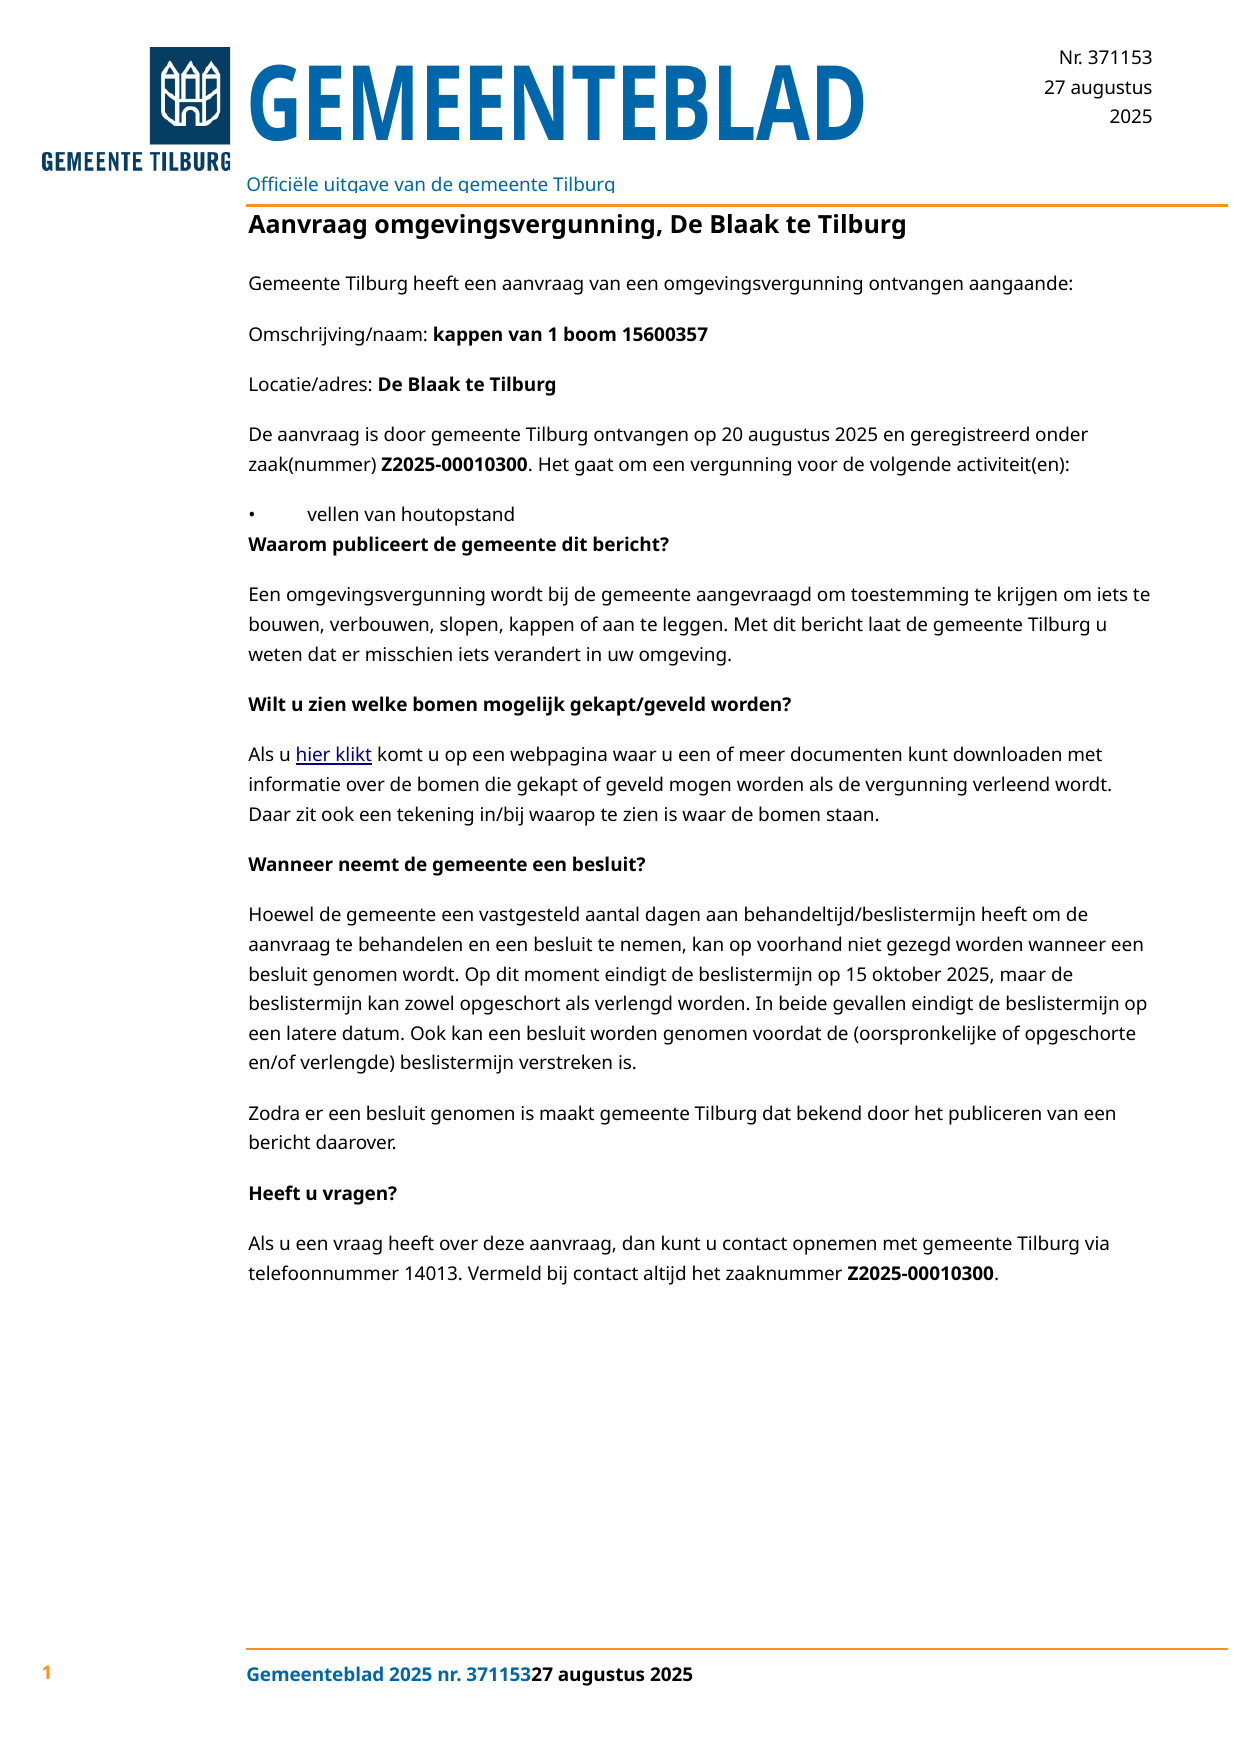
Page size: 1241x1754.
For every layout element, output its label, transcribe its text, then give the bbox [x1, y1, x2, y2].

text Locatie/adres: De Blaak te Tilburg [248, 371, 1152, 397]
picture [41, 47, 231, 172]
text Gemeente Tilburg heeft een aanvraag van een omgevingsvergunning ontvangen aangaande: [248, 270, 1152, 296]
text Omschrijving/naam: kappen van 1 boom 15600357 [248, 321, 1152, 346]
text Waarom publiceert de gemeente dit bericht? [248, 531, 1152, 557]
list vellen van houtopstand [248, 502, 1152, 527]
text De aanvraag is door gemeente Tilburg ontvangen op 20 augustus 2025 en geregistreerd onder zaak(nummer) Z2025-00010300. Het gaat om een vergunning voor de volgende activiteit(en): [248, 422, 1152, 477]
text Wilt u zien welke bomen mogelijk gekapt/geveld worden? [248, 691, 1152, 717]
text Als u hier klikt komt u op een webpagina waar u een of meer documenten kunt downloaden met informatie over de bomen die gekapt of geveld mogen worden als de vergunning verleend wordt. Daar zit ook een tekening in/bij waarop te zien is waar de bomen staan. [248, 742, 1152, 826]
text Hoewel de gemeente een vastgesteld aantal dagen aan behandeltijd/beslistermijn heeft om de aanvraag te behandelen en een besluit te nemen, kan op voorhand niet gezegd worden wanneer een besluit genomen wordt. Op dit moment eindigt de beslistermijn op 15 oktober 2025, maar de beslistermijn kan zowel opgeschort als verlengd worden. In beide gevallen eindigt de beslistermijn op een latere datum. Ook kan een besluit worden genomen voordat de (oorspronkelijke of opgeschorte en/of verlengde) beslistermijn verstreken is. [248, 902, 1152, 1075]
text Als u een vraag heeft over deze aanvraag, dan kunt u contact opnemen met gemeente Tilburg via telefoonnummer 14013. Vermeld bij contact altijd het zaaknummer Z2025-00010300. [248, 1230, 1152, 1286]
text Heeft u vragen? [248, 1180, 1152, 1206]
text Wanneer neemt de gemeente een besluit? [248, 851, 1152, 877]
text Zodra er een besluit genomen is maakt gemeente Tilburg dat bekend door het publiceren van een bericht daarover. [248, 1100, 1152, 1155]
text Een omgevingsvergunning wordt bij de gemeente aangevraagd om toestemming te krijgen om iets te bouwen, verbouwen, slopen, kappen of aan te leggen. Met dit bericht laat de gemeente Tilburg u weten dat er misschien iets verandert in uw omgeving. [248, 582, 1152, 666]
text Aanvraag omgevingsvergunning, De Blaak te Tilburg [248, 207, 1152, 241]
